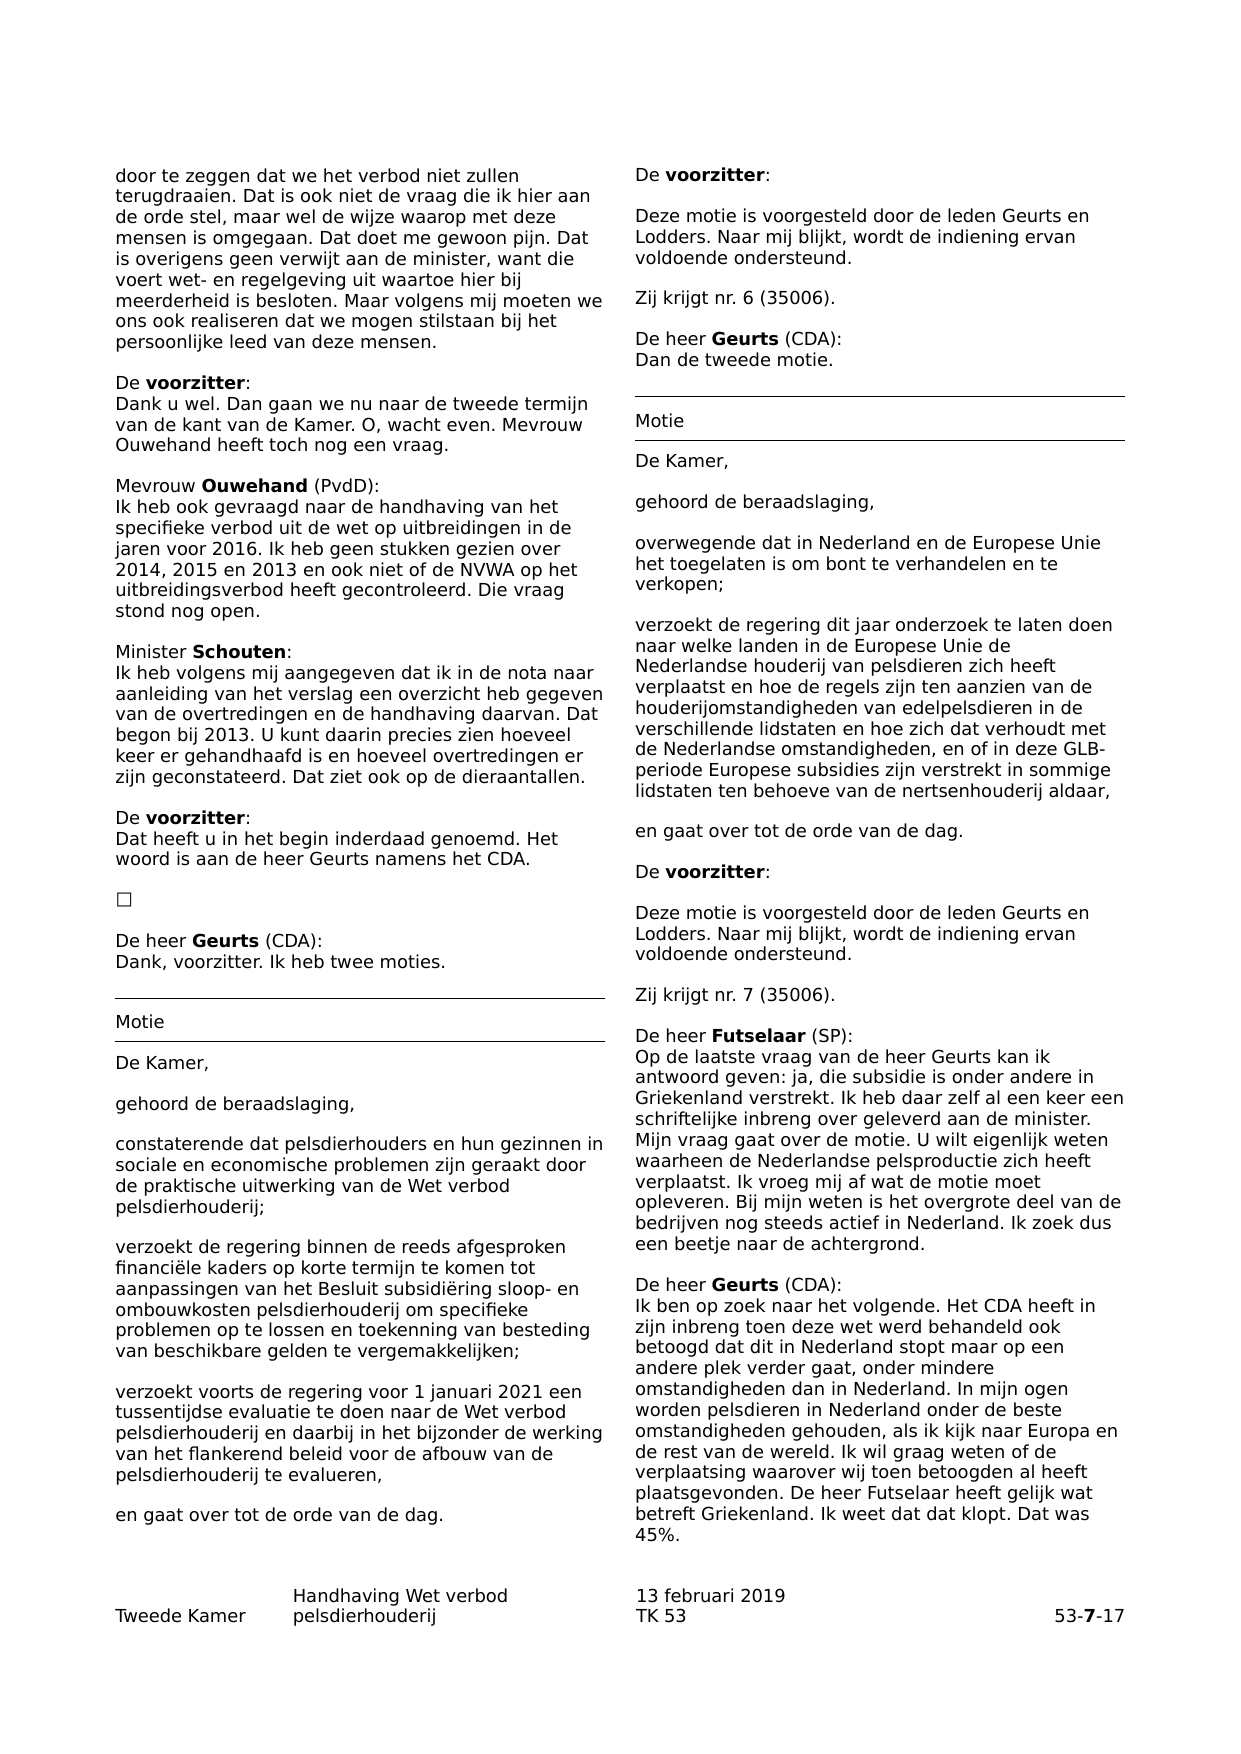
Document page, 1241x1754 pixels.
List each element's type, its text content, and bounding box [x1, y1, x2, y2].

text en gaat over tot de orde van de dag. [635, 821, 1125, 842]
text Ik heb ook gevraagd naar de handhaving van het specifieke verbod uit de wet op uitbreidingen in de jaren voor 2016. Ik heb geen stukken gezien over 2014, 2015 en 2013 en ook niet of de NVWA op het uitbreidingsverbod heeft gecontroleerd. Die vraag stond nog open. [115, 497, 605, 622]
text Dank, voorzitter. Ik heb twee moties. [115, 951, 605, 972]
text De Kamer, [115, 1053, 605, 1073]
text De voorzitter: [115, 807, 605, 828]
text Minister Schouten: [115, 642, 605, 662]
text ⬜ [115, 890, 605, 911]
text De heer Geurts (CDA): [635, 1275, 1125, 1296]
text De heer Geurts (CDA): [635, 329, 1125, 350]
text Deze motie is voorgesteld door de leden Geurts en Lodders. Naar mij blijkt, wordt de indiening ervan voldoende ondersteund. [635, 903, 1125, 965]
text De heer Futselaar (SP): [635, 1026, 1125, 1046]
text De heer Geurts (CDA): [115, 931, 605, 951]
text Dank u wel. Dan gaan we nu naar de tweede termijn van de kant van de Kamer. O, wacht even. Mevrouw Ouwehand heeft toch nog een vraag. [115, 393, 605, 456]
text Op de laatste vraag van de heer Geurts kan ik antwoord geven: ja, die subsidie is onder andere in Griekenland verstrekt. Ik heb daar zelf al een keer een schriftelijke inbreng over geleverd aan de minister. Mijn vraag gaat over de motie. U wilt eigenlijk weten waarheen de Nederlandse pelsproductie zich heeft verplaatst. Ik vroeg mij af wat de motie moet opleveren. Bij mijn weten is het overgrote deel van de bedrijven nog steeds actief in Nederland. Ik zoek dus een beetje naar de achtergrond. [635, 1046, 1125, 1255]
text De voorzitter: [635, 165, 1125, 186]
text Mevrouw Ouwehand (PvdD): [115, 476, 605, 497]
text Dan de tweede motie. [635, 350, 1125, 371]
text verzoekt de regering dit jaar onderzoek te laten doen naar welke landen in de Europese Unie de Nederlandse houderij van pelsdieren zich heeft verplaatst en hoe de regels zijn ten aanzien van de houderijomstandigheden van edelpelsdieren in de verschillende lidstaten en hoe zich dat verhoudt met de Nederlandse omstandigheden, en of in deze GLB-periode Europese subsidies zijn verstrekt in sommige lidstaten ten behoeve van de nertsenhouderij aldaar, [635, 615, 1125, 801]
text Ik heb volgens mij aangegeven dat ik in de nota naar aanleiding van het verslag een overzicht heb gegeven van de overtredingen en de handhaving daarvan. Dat begon bij 2013. U kunt daarin precies zien hoeveel keer er gehandhaafd is en hoeveel overtredingen er zijn geconstateerd. Dat ziet ook op de dieraantallen. [115, 662, 605, 787]
text Zij krijgt nr. 7 (35006). [635, 985, 1125, 1006]
text door te zeggen dat we het verbod niet zullen terugdraaien. Dat is ook niet de vraag die ik hier aan de orde stel, maar wel de wijze waarop met deze mensen is omgegaan. Dat doet me gewoon pijn. Dat is overigens geen verwijt aan de minister, want die voert wet- en regelgeving uit waartoe hier bij meerderheid is besloten. Maar volgens mij moeten we ons ook realiseren dat we mogen stilstaan bij het persoonlijke leed van deze mensen. [115, 165, 605, 353]
text Motie [115, 1012, 605, 1033]
text en gaat over tot de orde van de dag. [115, 1505, 605, 1526]
text Zij krijgt nr. 6 (35006). [635, 288, 1125, 309]
text Ik ben op zoek naar het volgende. Het CDA heeft in zijn inbreng toen deze wet werd behandeld ook betoogd dat dit in Nederland stopt maar op een andere plek verder gaat, onder mindere omstandigheden dan in Nederland. In mijn ogen worden pelsdieren in Nederland onder de beste omstandigheden gehouden, als ik kijk naar Europa en de rest van de wereld. Ik wil graag weten of de verplaatsing waarover wij toen betoogden al heeft plaatsgevonden. De heer Futselaar heeft gelijk wat betreft Griekenland. Ik weet dat dat klopt. Dat was 45%. [635, 1296, 1125, 1546]
text Motie [635, 410, 1125, 431]
text verzoekt voorts de regering voor 1 januari 2021 een tussentijdse evaluatie te doen naar de Wet verbod pelsdierhouderij en daarbij in het bijzonder de werking van het flankerend beleid voor de afbouw van de pelsdierhouderij te evalueren, [115, 1382, 605, 1485]
text constaterende dat pelsdierhouders en hun gezinnen in sociale en economische problemen zijn geraakt door de praktische uitwerking van de Wet verbod pelsdierhouderij; [115, 1134, 605, 1217]
text De Kamer, [635, 451, 1125, 472]
text De voorzitter: [635, 862, 1125, 883]
text Deze motie is voorgesteld door de leden Geurts en Lodders. Naar mij blijkt, wordt de indiening ervan voldoende ondersteund. [635, 206, 1125, 268]
text overwegende dat in Nederland en de Europese Unie het toegelaten is om bont te verhandelen en te verkopen; [635, 533, 1125, 595]
text gehoord de beraadslaging, [635, 492, 1125, 513]
text Dat heeft u in het begin inderdaad genoemd. Het woord is aan de heer Geurts namens het CDA. [115, 828, 605, 870]
text gehoord de beraadslaging, [115, 1093, 605, 1114]
text De voorzitter: [115, 373, 605, 393]
text verzoekt de regering binnen de reeds afgesproken financiële kaders op korte termijn te komen tot aanpassingen van het Besluit subsidiëring sloop- en ombouwkosten pelsdierhouderij om specifieke problemen op te lossen en toekenning van besteding van beschikbare gelden te vergemakkelijken; [115, 1237, 605, 1362]
